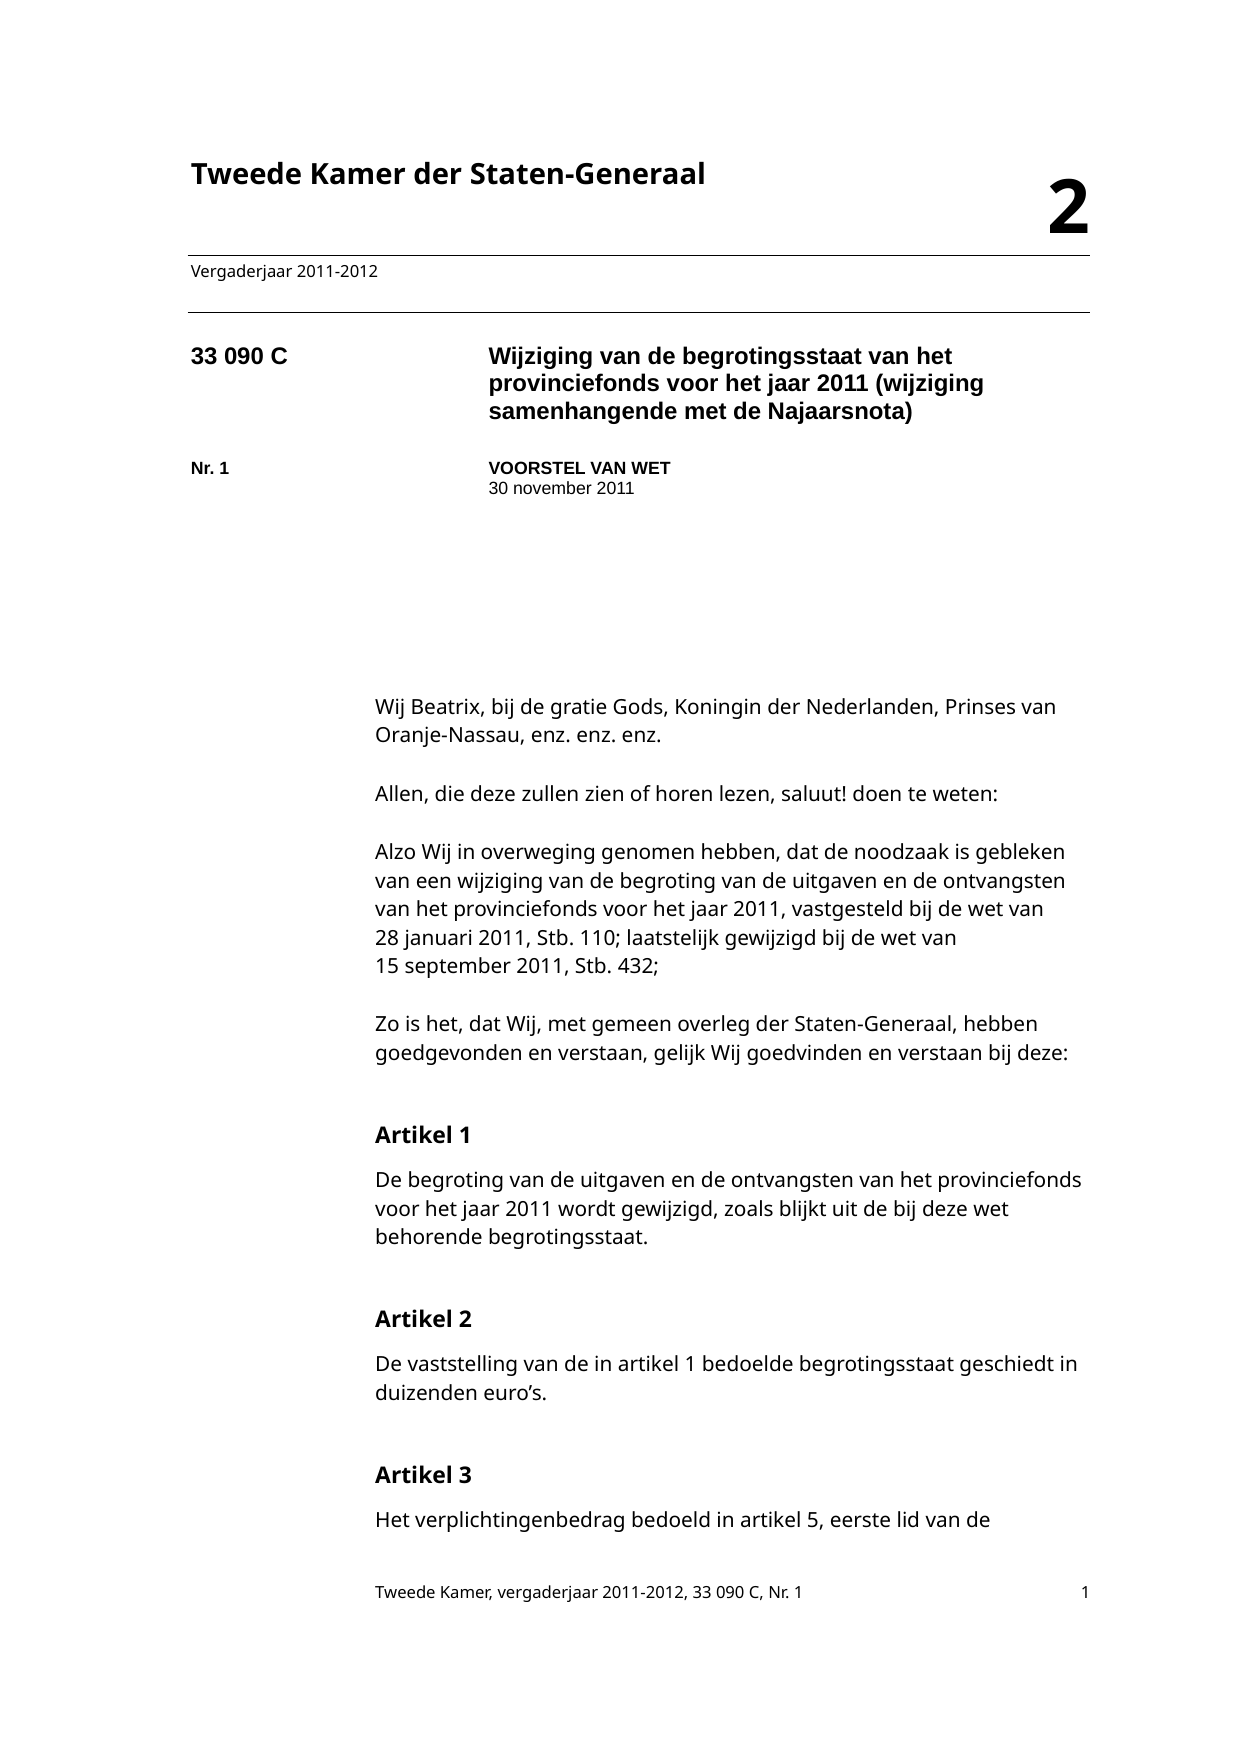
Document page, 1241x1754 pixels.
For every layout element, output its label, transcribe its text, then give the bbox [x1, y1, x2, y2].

table_cell VOORSTEL VAN WET 30 november 2011 [485, 455, 1090, 573]
subtitle Artikel 1 [375, 1119, 1090, 1150]
table_header 2 [910, 150, 1090, 255]
text De begroting van de uitgaven en de ontvangsten van het provinciefonds voor het jaar 2011 wordt gewijzigd, zoals blijkt uit de bij deze wet behorende begrotingsstaat. [375, 1165, 1090, 1251]
text Zo is het, dat Wij, met gemeen overleg der Staten-Generaal, hebben goedgevonden en verstaan, gelijk Wij goedvinden en verstaan bij deze: [375, 1009, 1090, 1066]
table_cell Wijziging van de begrotingsstaat van het provinciefonds voor het jaar 2011 (wijziging samenhangende met de Najaarsnota) [485, 339, 1090, 454]
table_header Tweede Kamer der Staten-Generaal [188, 150, 909, 255]
text De vaststelling van de in artikel 1 bedoelde begrotingsstaat geschiedt in duizenden euro’s. [375, 1349, 1090, 1406]
table_cell [188, 313, 485, 339]
table_cell [485, 256, 1090, 312]
text Allen, die deze zullen zien of horen lezen, saluut! doen te weten: [375, 779, 1090, 807]
subtitle Artikel 2 [375, 1303, 1090, 1334]
text Alzo Wij in overweging genomen hebben, dat de noodzaak is gebleken van een wijziging van de begroting van de uitgaven en de ontvangsten van het provinciefonds voor het jaar 2011, vastgesteld bij de wet van 28 januari 2011, Stb. 110; laatstelijk gewijzigd bij de wet van 15 september 2011, Stb. 432; [375, 837, 1090, 979]
table_cell Nr. 1 [188, 455, 485, 573]
text Het verplichtingenbedrag bedoeld in artikel 5, eerste lid van de [375, 1505, 1090, 1533]
table_cell Vergaderjaar 2011-2012 [188, 256, 485, 312]
subtitle Artikel 3 [375, 1459, 1090, 1490]
table_cell 33 090 C [188, 339, 485, 454]
table_cell [485, 313, 1090, 339]
text Wij Beatrix, bij de gratie Gods, Koningin der Nederlanden, Prinses van Oranje-Nassau, enz. enz. enz. [375, 692, 1090, 749]
